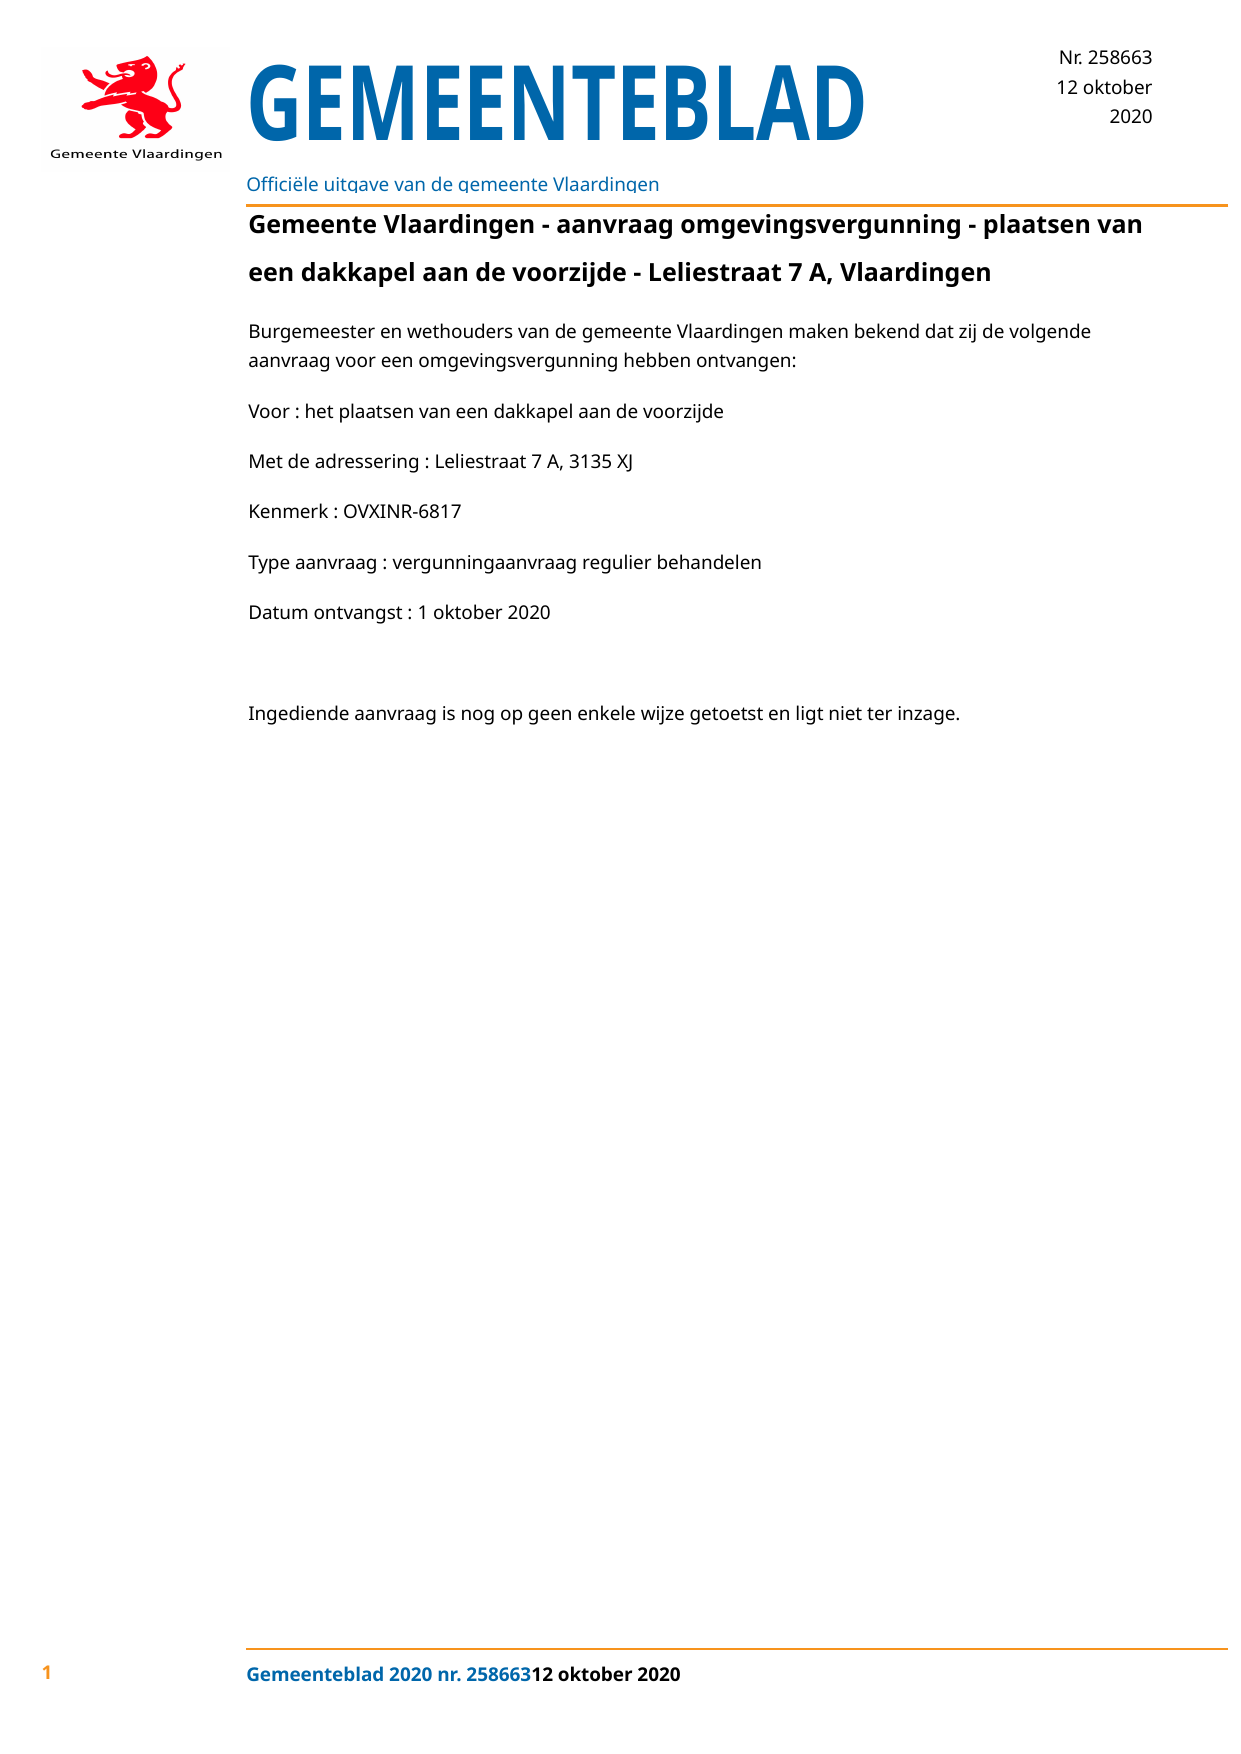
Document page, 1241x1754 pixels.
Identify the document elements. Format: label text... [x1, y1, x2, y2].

text Gemeente Vlaardingen - aanvraag omgevingsvergunning - plaatsen van een dakkapel aan de voorzijde - Leliestraat 7 A, Vlaardingen [248, 207, 1152, 288]
text Burgemeester en wethouders van de gemeente Vlaardingen maken bekend dat zij de volgende aanvraag voor een omgevingsvergunning hebben ontvangen: [248, 318, 1152, 373]
picture [41, 47, 231, 172]
text Met de adressering : Leliestraat 7 A, 3135 XJ [248, 448, 1152, 474]
text Voor : het plaatsen van een dakkapel aan de voorzijde [248, 398, 1152, 424]
text Type aanvraag : vergunningaanvraag regulier behandelen [248, 549, 1152, 575]
text Datum ontvangst : 1 oktober 2020 [248, 599, 1152, 625]
text Ingediende aanvraag is nog op geen enkele wijze getoetst en ligt niet ter inzage. [248, 700, 1152, 726]
text Kenmerk : OVXINR-6817 [248, 499, 1152, 524]
